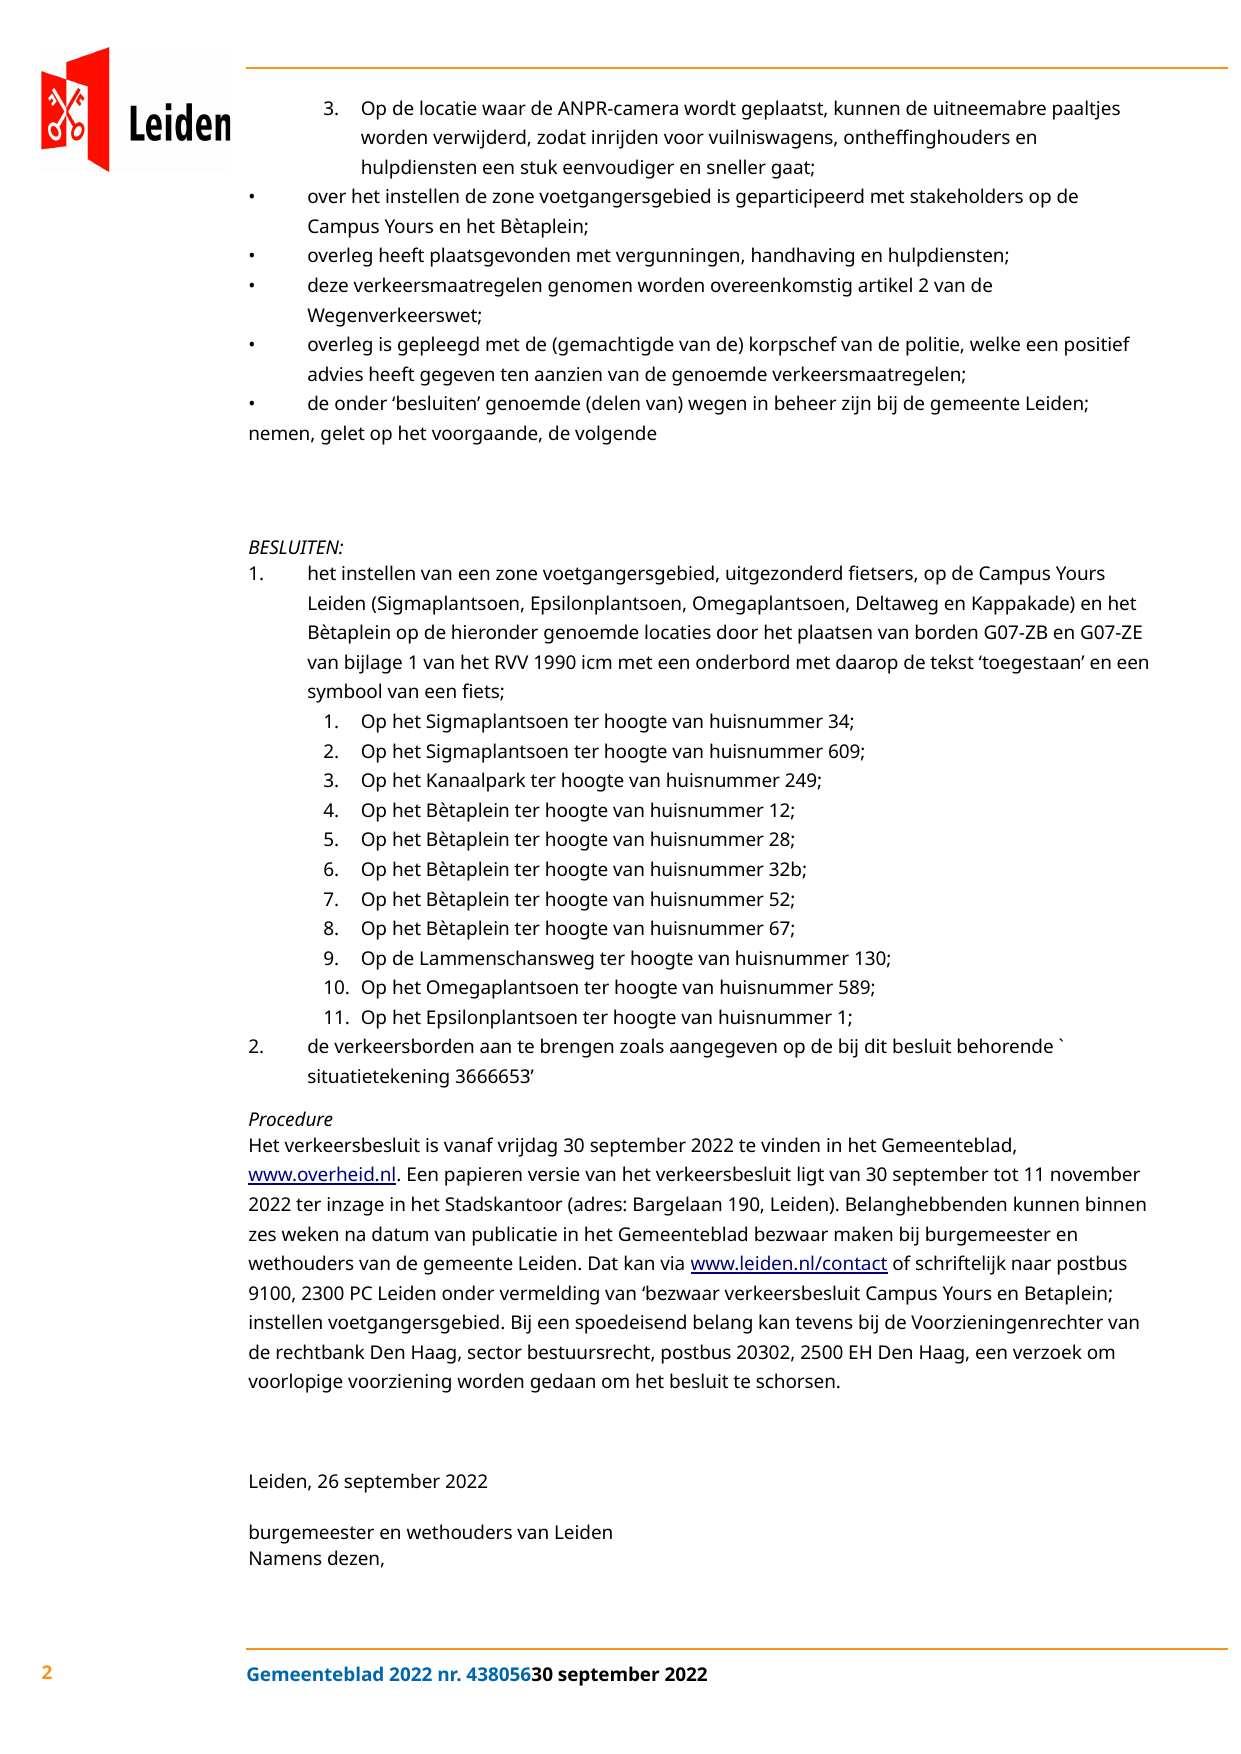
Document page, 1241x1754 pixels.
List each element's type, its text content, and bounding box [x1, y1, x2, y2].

list Op de Lammenschansweg ter hoogte van huisnummer 130; [323, 945, 1152, 971]
list Op het Sigmaplantsoen ter hoogte van huisnummer 34; [323, 708, 1152, 734]
list Op het Bètaplein ter hoogte van huisnummer 32b; [323, 856, 1152, 882]
list Op het Bètaplein ter hoogte van huisnummer 67; [323, 915, 1152, 941]
text burgemeester en wethouders van Leiden [248, 1519, 1152, 1545]
list Op het Bètaplein ter hoogte van huisnummer 12; [323, 797, 1152, 823]
list Op het Bètaplein ter hoogte van huisnummer 52; [323, 886, 1152, 911]
list deze verkeersmaatregelen genomen worden overeenkomstig artikel 2 van de Wegenverkeerswet; [248, 272, 1152, 328]
list Op het Omegaplantsoen ter hoogte van huisnummer 589; [323, 974, 1152, 1000]
list de onder ‘besluiten’ genoemde (delen van) wegen in beheer zijn bij de gemeente Leiden; [248, 391, 1152, 416]
picture [41, 47, 231, 172]
list de verkeersborden aan te brengen zoals aangegeven op de bij dit besluit behorende ` situatietekening 3666653’ [248, 1034, 1152, 1089]
text nemen, gelet op het voorgaande, de volgende [248, 420, 1152, 446]
list Op het Bètaplein ter hoogte van huisnummer 28; [323, 827, 1152, 852]
list over het instellen de zone voetgangersgebied is geparticipeerd met stakeholders op de Campus Yours en het Bètaplein; [248, 183, 1152, 239]
text Namens dezen, [248, 1545, 1152, 1571]
list overleg is gepleegd met de (gemachtigde van de) korpschef van de politie, welke een positief advies heeft gegeven ten aanzien van de genoemde verkeersmaatregelen; [248, 331, 1152, 387]
list Op het Epsilonplantsoen ter hoogte van huisnummer 1; [323, 1004, 1152, 1030]
list Op de locatie waar de ANPR-camera wordt geplaatst, kunnen de uitneemabre paaltjes worden verwijderd, zodat inrijden voor vuilniswagens, ontheffinghouders en hulpdiensten een stuk eenvoudiger en sneller gaat; [323, 95, 1152, 180]
list overleg heeft plaatsgevonden met vergunningen, handhaving en hulpdiensten; [248, 243, 1152, 268]
list Op het Kanaalpark ter hoogte van huisnummer 249; [323, 767, 1152, 793]
text BESLUITEN: [248, 534, 1152, 560]
list het instellen van een zone voetgangersgebied, uitgezonderd fietsers, op de Campus Yours Leiden (Sigmaplantsoen, Epsilonplantsoen, Omegaplantsoen, Deltaweg en Kappakade) en het Bètaplein op de hieronder genoemde locaties door het plaatsen van borden G07-ZB en G07-ZE van bijlage 1 van het RVV 1990 icm met een onderbord met daarop de tekst ‘toegestaan’ en een symbool van een fiets; [248, 560, 1152, 704]
text Het verkeersbesluit is vanaf vrijdag 30 september 2022 te vinden in het Gemeenteblad, www.overheid.nl. Een papieren versie van het verkeersbesluit ligt van 30 september tot 11 november 2022 ter inzage in het Stadskantoor (adres: Bargelaan 190, Leiden). Belanghebbenden kunnen binnen zes weken na datum van publicatie in het Gemeenteblad bezwaar maken bij burgemeester en wethouders van de gemeente Leiden. Dat kan via www.leiden.nl/contact of schriftelijk naar postbus 9100, 2300 PC Leiden onder vermelding van ‘bezwaar verkeersbesluit Campus Yours en Betaplein; instellen voetgangersgebied. Bij een spoedeisend belang kan tevens bij de Voorzieningenrechter van de rechtbank Den Haag, sector bestuursrecht, postbus 20302, 2500 EH Den Haag, een verzoek om voorlopige voorziening worden gedaan om het besluit te schorsen. [248, 1132, 1152, 1394]
list Op het Sigmaplantsoen ter hoogte van huisnummer 609; [323, 738, 1152, 763]
text Procedure [248, 1106, 1152, 1132]
text Leiden, 26 september 2022 [248, 1468, 1152, 1494]
